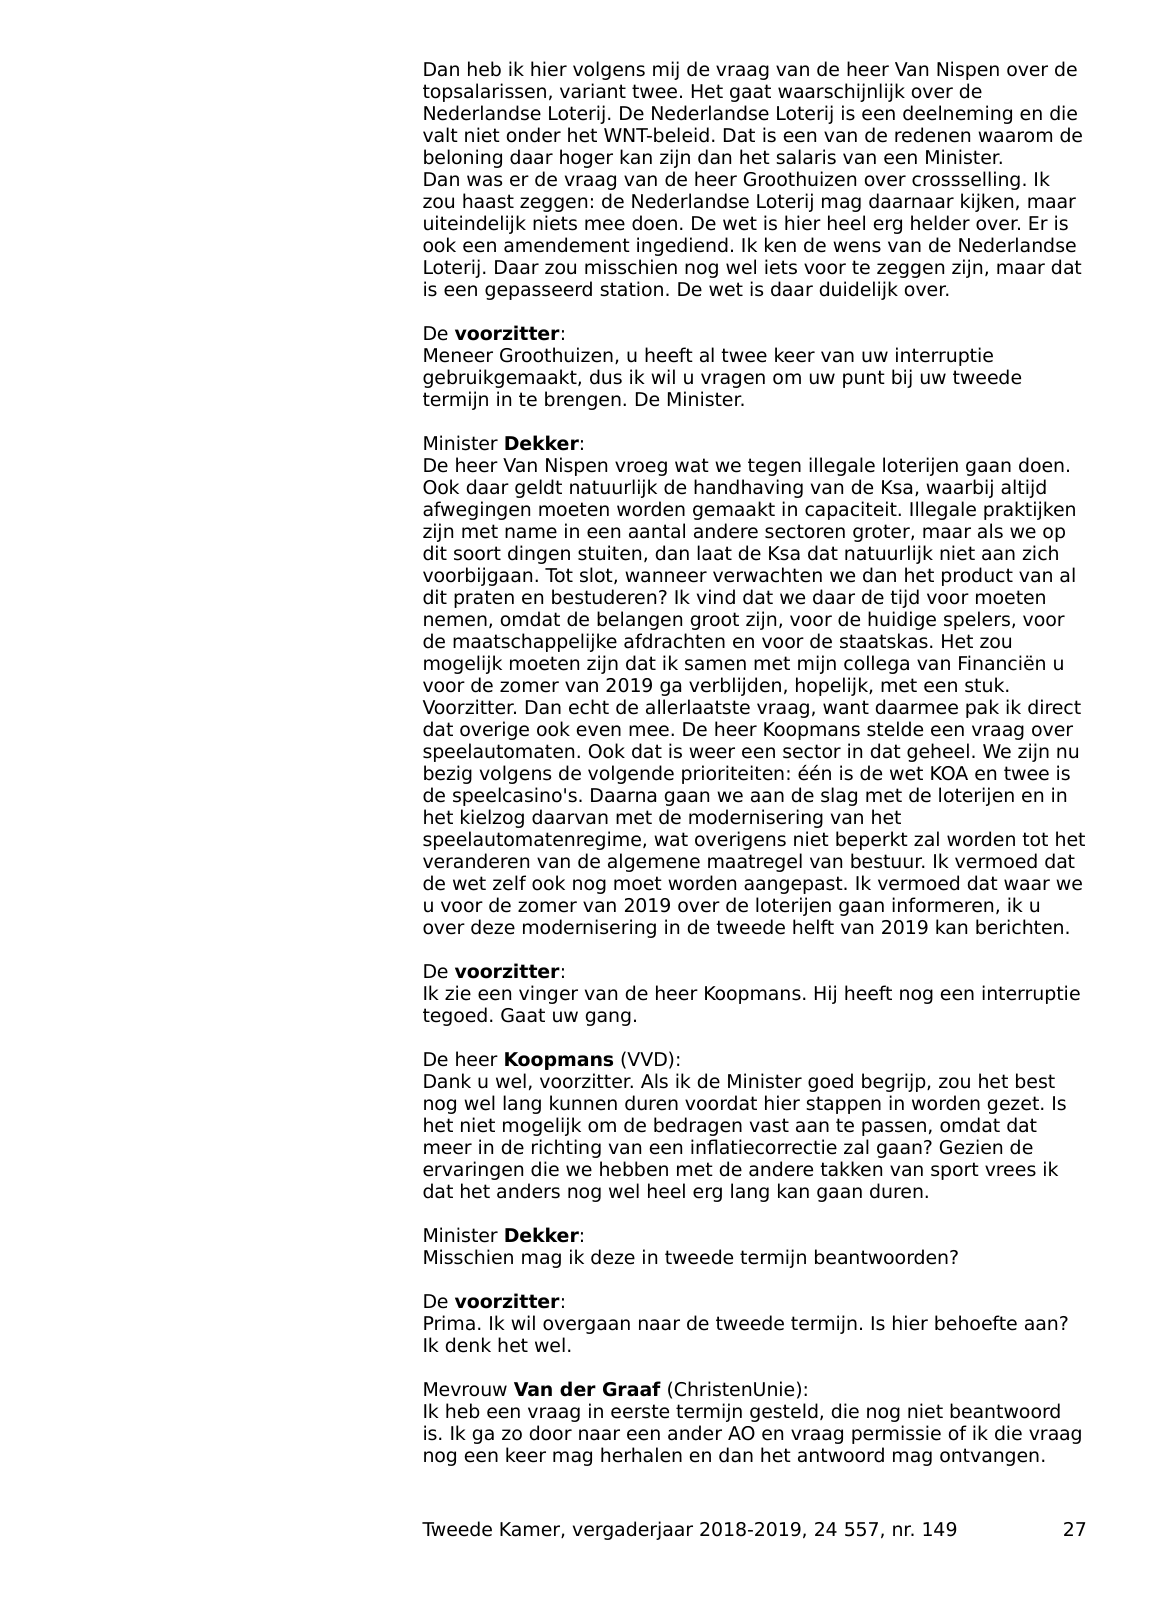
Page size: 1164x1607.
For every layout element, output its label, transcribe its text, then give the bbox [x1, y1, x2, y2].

text Minister Dekker: [422, 1225, 1087, 1247]
text De heer Koopmans (VVD): [422, 1049, 1087, 1071]
text Dank u wel, voorzitter. Als ik de Minister goed begrijp, zou het best nog wel lang kunnen duren voordat hier stappen in worden gezet. Is het niet mogelijk om de bedragen vast aan te passen, omdat dat meer in de richting van een inflatiecorrectie zal gaan? Gezien de ervaringen die we hebben met de andere takken van sport vrees ik dat het anders nog wel heel erg lang kan gaan duren. [422, 1071, 1087, 1203]
text Voorzitter. Dan echt de allerlaatste vraag, want daarmee pak ik direct dat overige ook even mee. De heer Koopmans stelde een vraag over speelautomaten. Ook dat is weer een sector in dat geheel. We zijn nu bezig volgens de volgende prioriteiten: één is de wet KOA en twee is de speelcasino's. Daarna gaan we aan de slag met de loterijen en in het kielzog daarvan met de modernisering van het speelautomatenregime, wat overigens niet beperkt zal worden tot het veranderen van de algemene maatregel van bestuur. Ik vermoed dat de wet zelf ook nog moet worden aangepast. Ik vermoed dat waar we u voor de zomer van 2019 over de loterijen gaan informeren, ik u over deze modernisering in de tweede helft van 2019 kan berichten. [422, 697, 1087, 939]
text Misschien mag ik deze in tweede termijn beantwoorden? [422, 1247, 1087, 1269]
text Dan heb ik hier volgens mij de vraag van de heer Van Nispen over de topsalarissen, variant twee. Het gaat waarschijnlijk over de Nederlandse Loterij. De Nederlandse Loterij is een deelneming en die valt niet onder het WNT-beleid. Dat is een van de redenen waarom de beloning daar hoger kan zijn dan het salaris van een Minister. [422, 59, 1087, 169]
text Prima. Ik wil overgaan naar de tweede termijn. Is hier behoefte aan? Ik denk het wel. [422, 1313, 1087, 1357]
text De voorzitter: [422, 323, 1087, 345]
text De voorzitter: [422, 1291, 1087, 1313]
text Meneer Groothuizen, u heeft al twee keer van uw interruptie gebruikgemaakt, dus ik wil u vragen om uw punt bij uw tweede termijn in te brengen. De Minister. [422, 345, 1087, 411]
text De voorzitter: [422, 961, 1087, 983]
text Ik zie een vinger van de heer Koopmans. Hij heeft nog een interruptie tegoed. Gaat uw gang. [422, 983, 1087, 1027]
text Ik heb een vraag in eerste termijn gesteld, die nog niet beantwoord is. Ik ga zo door naar een ander AO en vraag permissie of ik die vraag nog een keer mag herhalen en dan het antwoord mag ontvangen. [422, 1401, 1087, 1467]
text Mevrouw Van der Graaf (ChristenUnie): [422, 1379, 1087, 1401]
text Dan was er de vraag van de heer Groothuizen over crossselling. Ik zou haast zeggen: de Nederlandse Loterij mag daarnaar kijken, maar uiteindelijk niets mee doen. De wet is hier heel erg helder over. Er is ook een amendement ingediend. Ik ken de wens van de Nederlandse Loterij. Daar zou misschien nog wel iets voor te zeggen zijn, maar dat is een gepasseerd station. De wet is daar duidelijk over. [422, 169, 1087, 301]
text Minister Dekker: [422, 433, 1087, 455]
text De heer Van Nispen vroeg wat we tegen illegale loterijen gaan doen. Ook daar geldt natuurlijk de handhaving van de Ksa, waarbij altijd afwegingen moeten worden gemaakt in capaciteit. Illegale praktijken zijn met name in een aantal andere sectoren groter, maar als we op dit soort dingen stuiten, dan laat de Ksa dat natuurlijk niet aan zich voorbijgaan. Tot slot, wanneer verwachten we dan het product van al dit praten en bestuderen? Ik vind dat we daar de tijd voor moeten nemen, omdat de belangen groot zijn, voor de huidige spelers, voor de maatschappelijke afdrachten en voor de staatskas. Het zou mogelijk moeten zijn dat ik samen met mijn collega van Financiën u voor de zomer van 2019 ga verblijden, hopelijk, met een stuk. [422, 455, 1087, 697]
